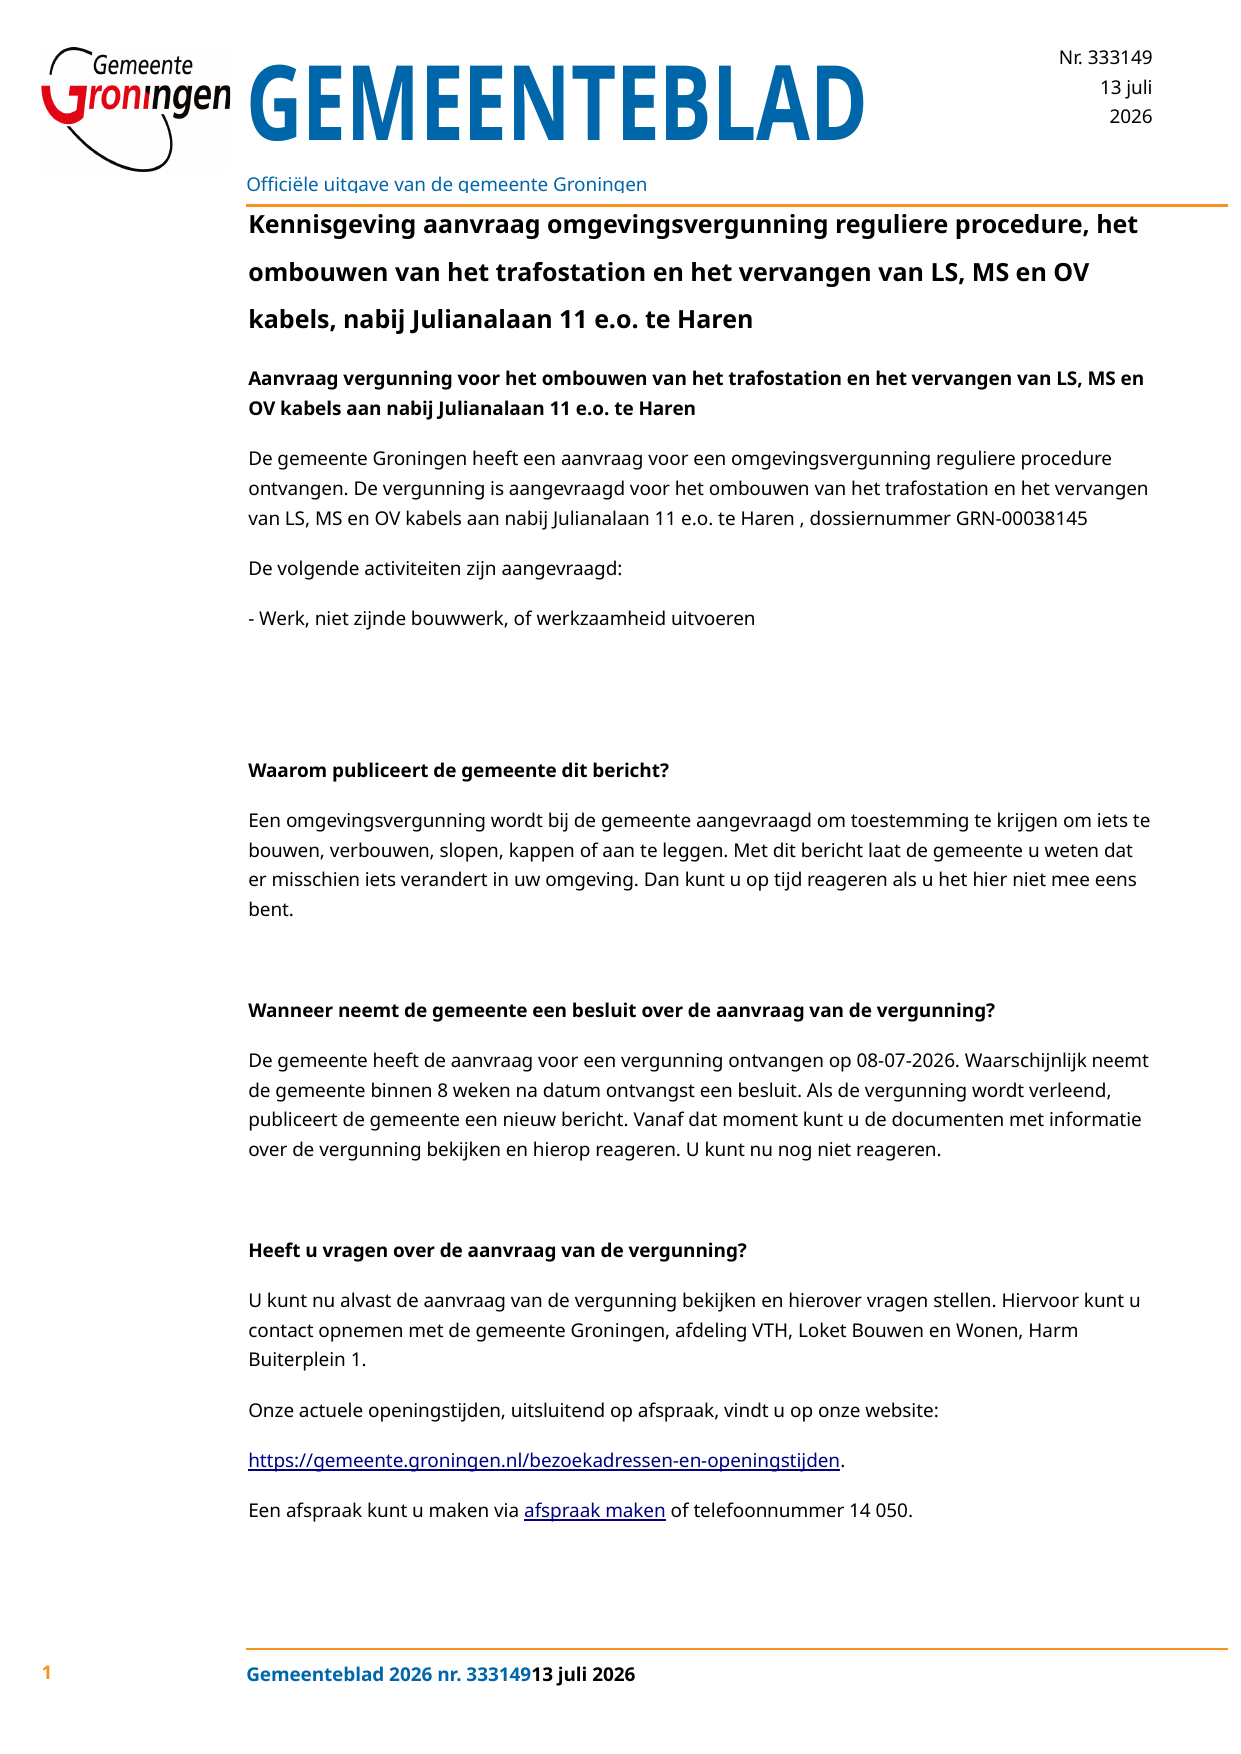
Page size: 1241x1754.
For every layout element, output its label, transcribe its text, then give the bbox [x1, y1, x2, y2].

text Een omgevingsvergunning wordt bij de gemeente aangevraagd om toestemming te krijgen om iets te bouwen, verbouwen, slopen, kappen of aan te leggen. Met dit bericht laat de gemeente u weten dat er misschien iets verandert in uw omgeving. Dan kunt u op tijd reageren als u het hier niet mee eens bent. [248, 807, 1152, 922]
text - Werk, niet zijnde bouwwerk, of werkzaamheid uitvoeren [248, 606, 1152, 631]
text Wanneer neemt de gemeente een besluit over de aanvraag van de vergunning? [248, 997, 1152, 1022]
text Onze actuele openingstijden, uitsluitend op afspraak, vindt u op onze website: [248, 1397, 1152, 1422]
text Aanvraag vergunning voor het ombouwen van het trafostation en het vervangen van LS, MS en OV kabels aan nabij Julianalaan 11 e.o. te Haren [248, 366, 1152, 421]
text Heeft u vragen over de aanvraag van de vergunning? [248, 1237, 1152, 1262]
text De gemeente Groningen heeft een aanvraag voor een omgevingsvergunning reguliere procedure ontvangen. De vergunning is aangevraagd voor het ombouwen van het trafostation en het vervangen van LS, MS en OV kabels aan nabij Julianalaan 11 e.o. te Haren , dossiernummer GRN-00038145 [248, 446, 1152, 530]
text https://gemeente.groningen.nl/bezoekadressen-en-openingstijden. [248, 1447, 1152, 1473]
text De volgende activiteiten zijn aangevraagd: [248, 555, 1152, 581]
text De gemeente heeft de aanvraag voor een vergunning ontvangen op 08-07-2026. Waarschijnlijk neemt de gemeente binnen 8 weken na datum ontvangst een besluit. Als de vergunning wordt verleend, publiceert de gemeente een nieuw bericht. Vanaf dat moment kunt u de documenten met informatie over de vergunning bekijken en hierop reageren. U kunt nu nog niet reageren. [248, 1047, 1152, 1162]
text Een afspraak kunt u maken via afspraak maken of telefoonnummer 14 050. [248, 1498, 1152, 1523]
picture [41, 47, 231, 172]
text Kennisgeving aanvraag omgevingsvergunning reguliere procedure, het ombouwen van het trafostation en het vervangen van LS, MS en OV kabels, nabij Julianalaan 11 e.o. te Haren [248, 207, 1152, 336]
text Waarom publiceert de gemeente dit bericht? [248, 757, 1152, 782]
text U kunt nu alvast de aanvraag van de vergunning bekijken en hierover vragen stellen. Hiervoor kunt u contact opnemen met de gemeente Groningen, afdeling VTH, Loket Bouwen en Wonen, Harm Buiterplein 1. [248, 1287, 1152, 1372]
